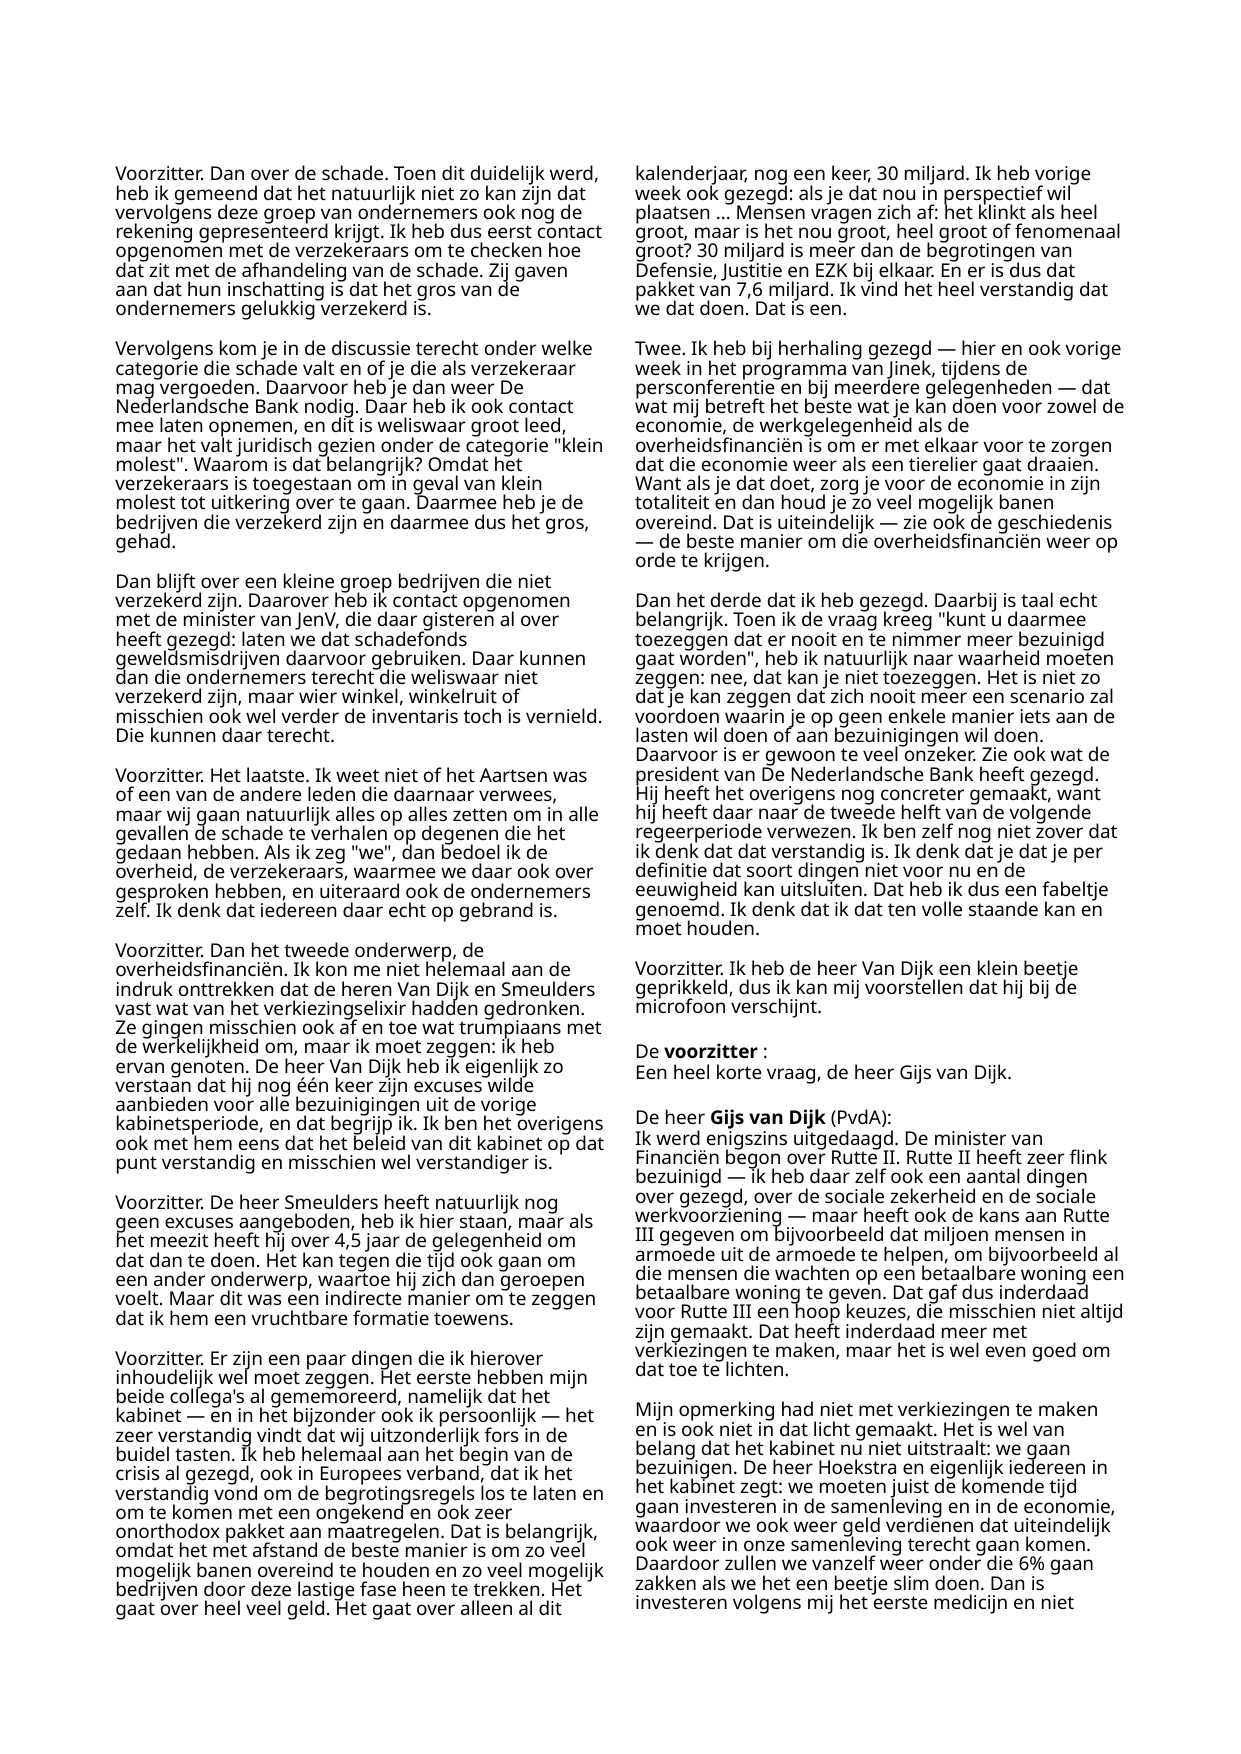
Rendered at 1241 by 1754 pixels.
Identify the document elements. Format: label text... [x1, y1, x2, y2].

text Dan blijft over een kleine groep bedrijven die niet verzekerd zijn. Daarover heb ik contact opgenomen met de minister van JenV, die daar gisteren al over heeft gezegd: laten we dat schadefonds geweldsmisdrijven daarvoor gebruiken. Daar kunnen dan die ondernemers terecht die weliswaar niet verzekerd zijn, maar wier winkel, winkelruit of misschien ook wel verder de inventaris toch is vernield. Die kunnen daar terecht. [115, 573, 605, 746]
text De heer Gijs van Dijk (PvdA): [635, 1104, 1125, 1130]
text Voorzitter. Er zijn een paar dingen die ik hierover inhoudelijk wel moet zeggen. Het eerste hebben mijn beide collega's al gememoreerd, namelijk dat het kabinet — en in het bijzonder ook ik persoonlijk — het zeer verstandig vindt dat wij uitzonderlijk fors in de buidel tasten. Ik heb helemaal aan het begin van de crisis al gezegd, ook in Europees verband, dat ik het verstandig vond om de begrotingsregels los te laten en om te komen met een ongekend en ook zeer onorthodox pakket aan maatregelen. Dat is belangrijk, omdat het met afstand de beste manier is om zo veel mogelijk banen overeind te houden en zo veel mogelijk bedrijven door deze lastige fase heen te trekken. Het gaat over heel veel geld. Het gaat over alleen al dit [115, 1349, 605, 1619]
text Een heel korte vraag, de heer Gijs van Dijk. [635, 1064, 1125, 1083]
text Twee. Ik heb bij herhaling gezegd — hier en ook vorige week in het programma van Jinek, tijdens de persconferentie en bij meerdere gelegenheden — dat wat mij betreft het beste wat je kan doen voor zowel de economie, de werkgelegenheid als de overheidsfinanciën is om er met elkaar voor te zorgen dat die economie weer als een tierelier gaat draaien. Want als je dat doet, zorg je voor de economie in zijn totaliteit en dan houd je zo veel mogelijk banen overeind. Dat is uiteindelijk — zie ook de geschiedenis — de beste manier om die overheidsfinanciën weer op orde te krijgen. [635, 340, 1125, 571]
text Mijn opmerking had niet met verkiezingen te maken en is ook niet in dat licht gemaakt. Het is wel van belang dat het kabinet nu niet uitstraalt: we gaan bezuinigen. De heer Hoekstra en eigenlijk iedereen in het kabinet zegt: we moeten juist de komende tijd gaan investeren in de samenleving en in de economie, waardoor we ook weer geld verdienen dat uiteindelijk ook weer in onze samenleving terecht gaan komen. Daardoor zullen we vanzelf weer onder die 6% gaan zakken als we het een beetje slim doen. Dan is investeren volgens mij het eerste medicijn en niet [635, 1401, 1125, 1613]
text Vervolgens kom je in de discussie terecht onder welke categorie die schade valt en of je die als verzekeraar mag vergoeden. Daarvoor heb je dan weer De Nederlandsche Bank nodig. Daar heb ik ook contact mee laten opnemen, en dit is weliswaar groot leed, maar het valt juridisch gezien onder de categorie "klein molest". Waarom is dat belangrijk? Omdat het verzekeraars is toegestaan om in geval van klein molest tot uitkering over te gaan. Daarmee heb je de bedrijven die verzekerd zijn en daarmee dus het gros, gehad. [115, 340, 605, 552]
text Voorzitter. Dan over de schade. Toen dit duidelijk werd, heb ik gemeend dat het natuurlijk niet zo kan zijn dat vervolgens deze groep van ondernemers ook nog de rekening gepresenteerd krijgt. Ik heb dus eerst contact opgenomen met de verzekeraars om te checken hoe dat zit met de afhandeling van de schade. Zij gaven aan dat hun inschatting is dat het gros van de ondernemers gelukkig verzekerd is. [115, 165, 605, 319]
text De voorzitter : [635, 1038, 1125, 1064]
text Dan het derde dat ik heb gezegd. Daarbij is taal echt belangrijk. Toen ik de vraag kreeg "kunt u daarmee toezeggen dat er nooit en te nimmer meer bezuinigd gaat worden", heb ik natuurlijk naar waarheid moeten zeggen: nee, dat kan je niet toezeggen. Het is niet zo dat je kan zeggen dat zich nooit meer een scenario zal voordoen waarin je op geen enkele manier iets aan de lasten wil doen of aan bezuinigingen wil doen. Daarvoor is er gewoon te veel onzeker. Zie ook wat de president van De Nederlandsche Bank heeft gezegd. Hij heeft het overigens nog concreter gemaakt, want hij heeft daar naar de tweede helft van de volgende regeerperiode verwezen. Ik ben zelf nog niet zover dat ik denk dat dat verstandig is. Ik denk dat je dat je per definitie dat soort dingen niet voor nu en de eeuwigheid kan uitsluiten. Dat heb ik dus een fabeltje genoemd. Ik denk dat ik dat ten volle staande kan en moet houden. [635, 592, 1125, 939]
text kalenderjaar, nog een keer, 30 miljard. Ik heb vorige week ook gezegd: als je dat nou in perspectief wil plaatsen … Mensen vragen zich af: het klinkt als heel groot, maar is het nou groot, heel groot of fenomenaal groot? 30 miljard is meer dan de begrotingen van Defensie, Justitie en EZK bij elkaar. En er is dus dat pakket van 7,6 miljard. Ik vind het heel verstandig dat we dat doen. Dat is een. [635, 165, 1125, 319]
text Voorzitter. De heer Smeulders heeft natuurlijk nog geen excuses aangeboden, heb ik hier staan, maar als het meezit heeft hij over 4,5 jaar de gelegenheid om dat dan te doen. Het kan tegen die tijd ook gaan om een ander onderwerp, waartoe hij zich dan geroepen voelt. Maar dit was een indirecte manier om te zeggen dat ik hem een vruchtbare formatie toewens. [115, 1194, 605, 1329]
text Voorzitter. Het laatste. Ik weet niet of het Aartsen was of een van de andere leden die daarnaar verwees, maar wij gaan natuurlijk alles op alles zetten om in alle gevallen de schade te verhalen op degenen die het gedaan hebben. Als ik zeg "we", dan bedoel ik de overheid, de verzekeraars, waarmee we daar ook over gesproken hebben, en uiteraard ook de ondernemers zelf. Ik denk dat iedereen daar echt op gebrand is. [115, 767, 605, 921]
text Voorzitter. Dan het tweede onderwerp, de overheidsfinanciën. Ik kon me niet helemaal aan de indruk onttrekken dat de heren Van Dijk en Smeulders vast wat van het verkiezingselixir hadden gedronken. Ze gingen misschien ook af en toe wat trumpiaans met de werkelijkheid om, maar ik moet zeggen: ik heb ervan genoten. De heer Van Dijk heb ik eigenlijk zo verstaan dat hij nog één keer zijn excuses wilde aanbieden voor alle bezuinigingen uit de vorige kabinetsperiode, en dat begrijp ik. Ik ben het overigens ook met hem eens dat het beleid van dit kabinet op dat punt verstandig en misschien wel verstandiger is. [115, 942, 605, 1173]
text Voorzitter. Ik heb de heer Van Dijk een klein beetje geprikkeld, dus ik kan mij voorstellen dat hij bij de microfoon verschijnt. [635, 960, 1125, 1018]
text Ik werd enigszins uitgedaagd. De minister van Financiën begon over Rutte II. Rutte II heeft zeer flink bezuinigd — ik heb daar zelf ook een aantal dingen over gezegd, over de sociale zekerheid en de sociale werkvoorziening — maar heeft ook de kans aan Rutte III gegeven om bijvoorbeeld dat miljoen mensen in armoede uit de armoede te helpen, om bijvoorbeeld al die mensen die wachten op een betaalbare woning een betaalbare woning te geven. Dat gaf dus inderdaad voor Rutte III een hoop keuzes, die misschien niet altijd zijn gemaakt. Dat heeft inderdaad meer met verkiezingen te maken, maar het is wel even goed om dat toe te lichten. [635, 1130, 1125, 1381]
